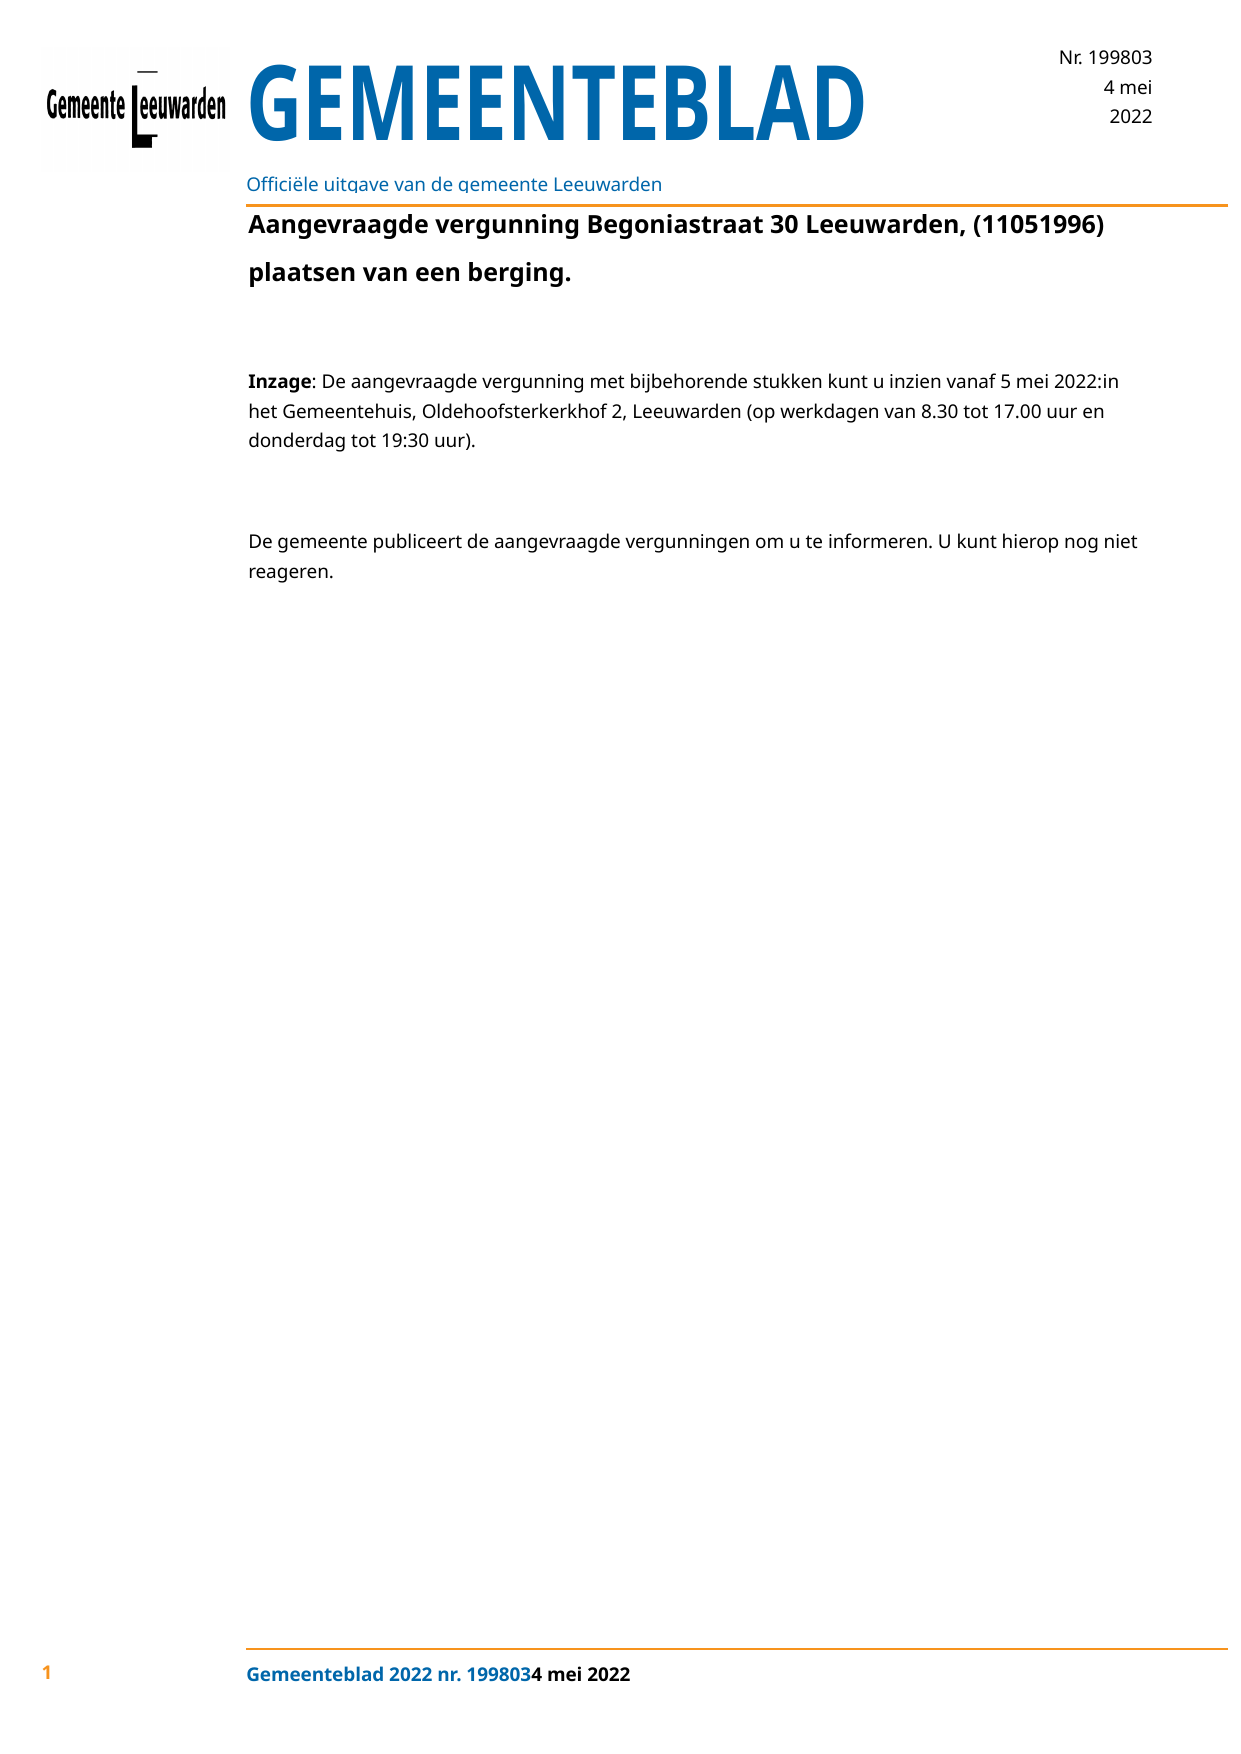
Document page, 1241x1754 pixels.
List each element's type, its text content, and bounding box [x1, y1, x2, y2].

picture [41, 47, 231, 172]
text Aangevraagde vergunning Begoniastraat 30 Leeuwarden, (11051996) plaatsen van een berging. [248, 207, 1152, 288]
text Inzage: De aangevraagde vergunning met bijbehorende stukken kunt u inzien vanaf 5 mei 2022:in het Gemeentehuis, Oldehoofsterkerkhof 2, Leeuwarden (op werkdagen van 8.30 tot 17.00 uur en donderdag tot 19:30 uur). [248, 368, 1152, 453]
text De gemeente publiceert de aangevraagde vergunningen om u te informeren. U kunt hierop nog niet reageren. [248, 528, 1152, 584]
